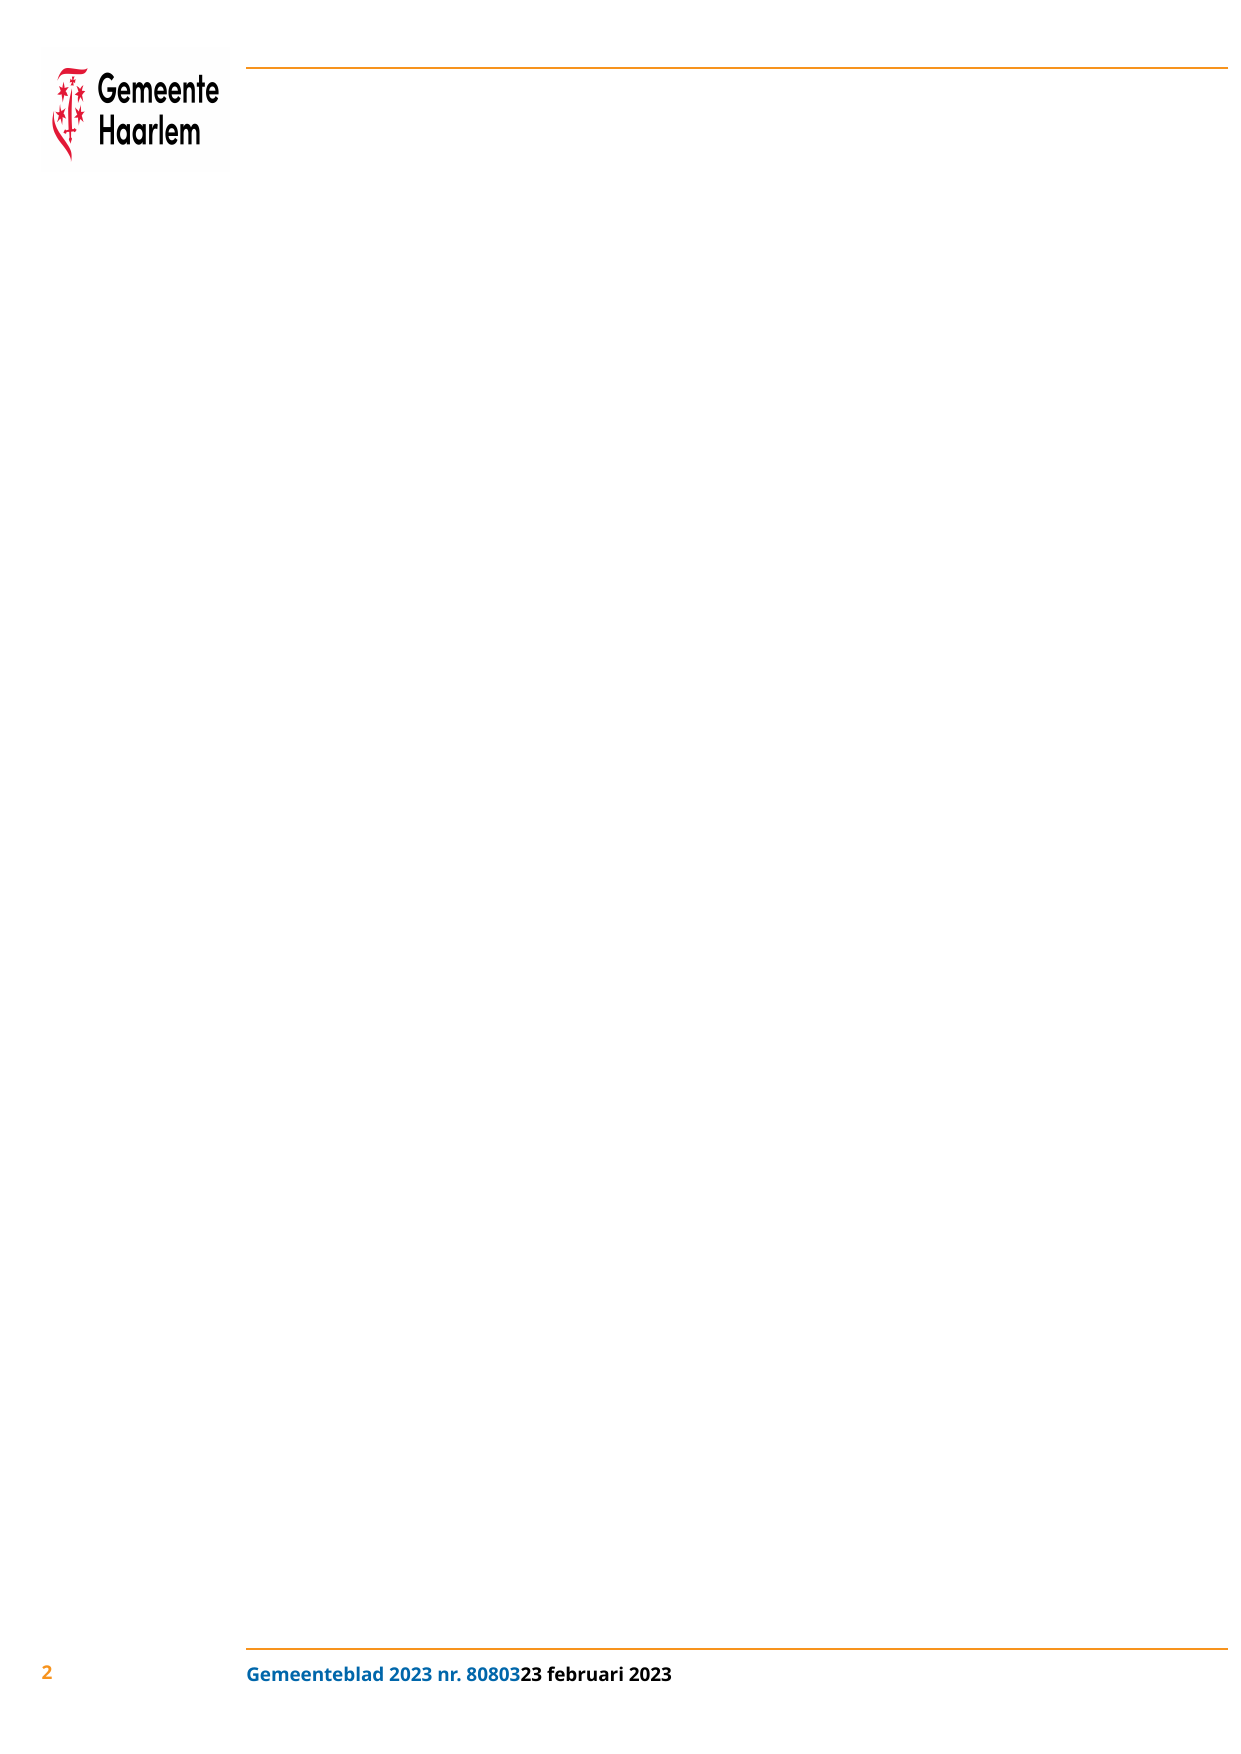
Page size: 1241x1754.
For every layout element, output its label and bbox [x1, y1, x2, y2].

picture [41, 47, 231, 172]
